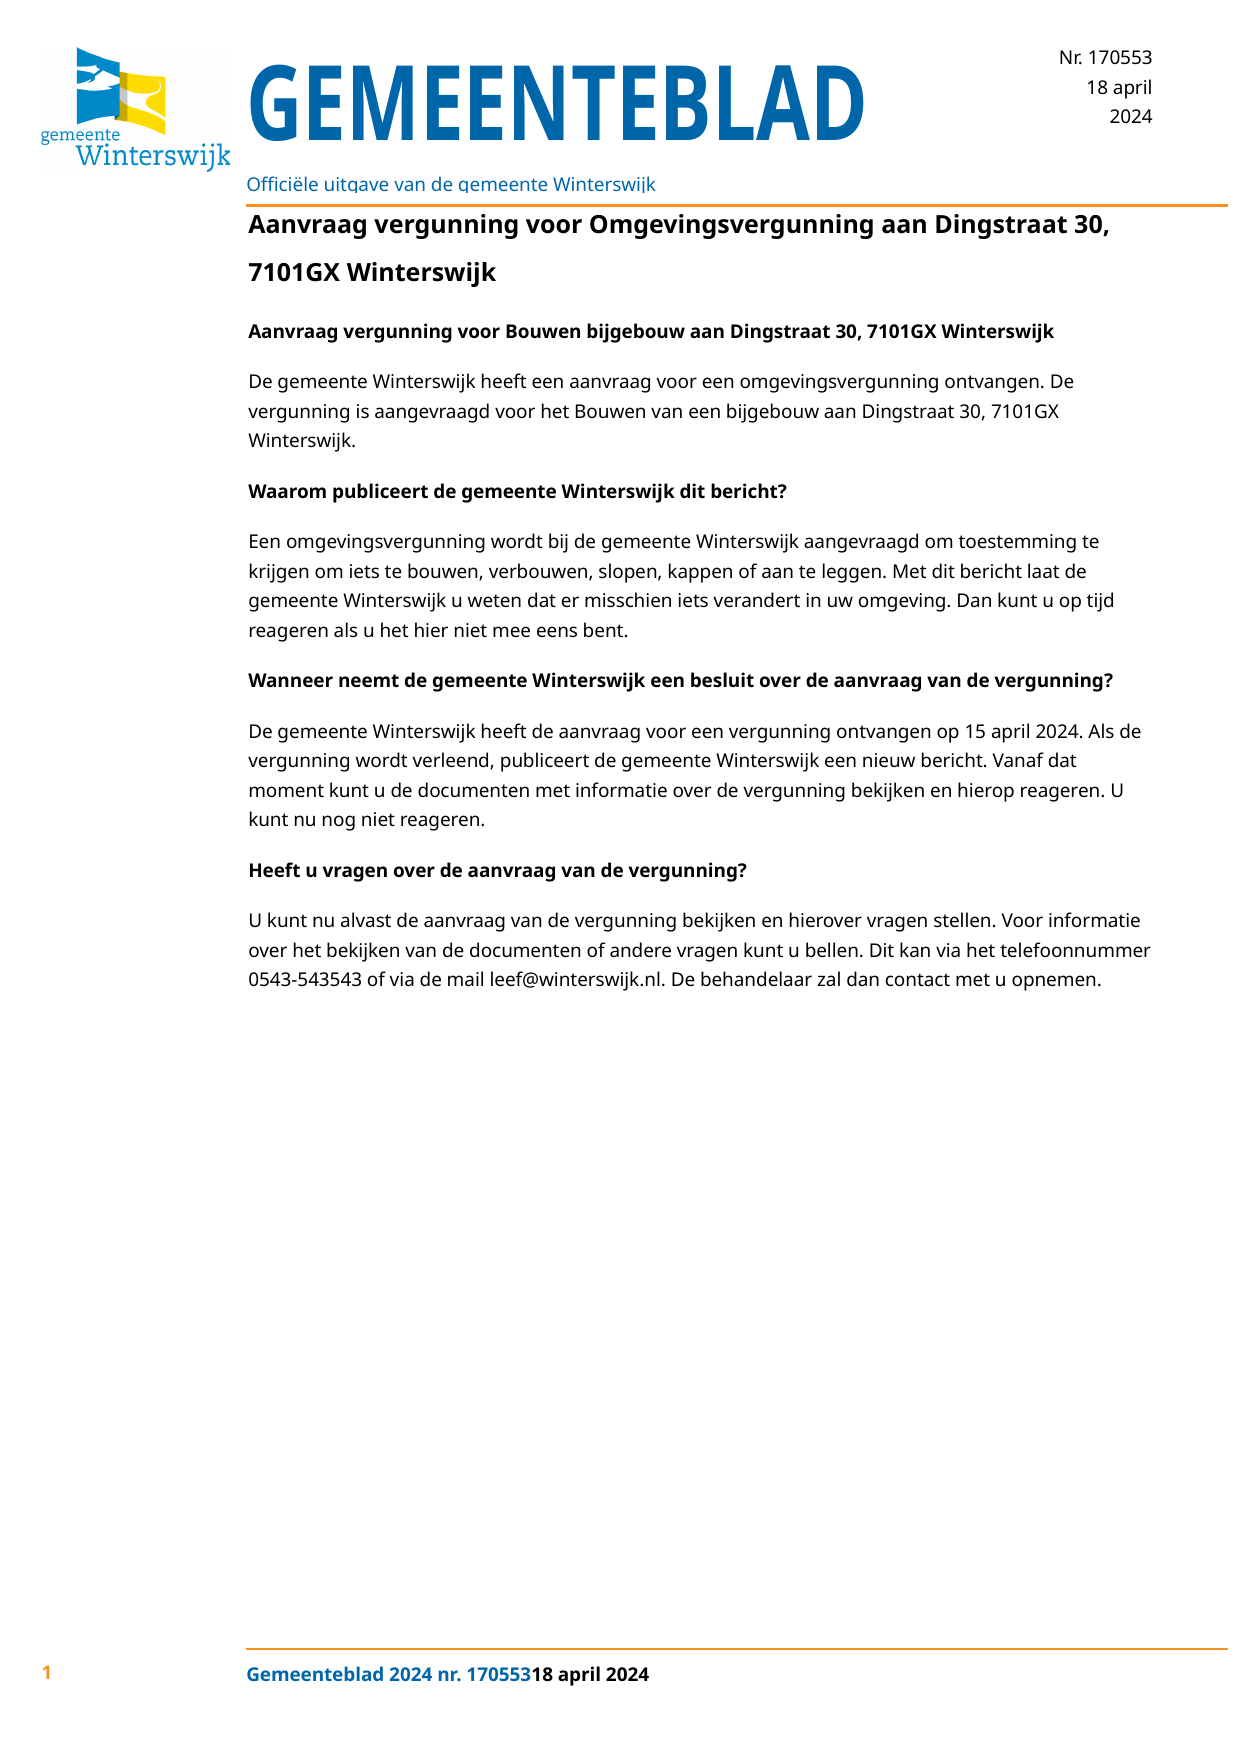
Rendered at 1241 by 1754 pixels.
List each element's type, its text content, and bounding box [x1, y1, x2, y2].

text Waarom publiceert de gemeente Winterswijk dit bericht? [248, 478, 1152, 504]
picture [225, 153, 231, 162]
text U kunt nu alvast de aanvraag van de vergunning bekijken en hierover vragen stellen. Voor informatie over het bekijken van de documenten of andere vragen kunt u bellen. Dit kan via het telefoonnummer 0543-543543 of via de mail leef@winterswijk.nl. De behandelaar zal dan contact met u opnemen. [248, 907, 1152, 992]
text Aanvraag vergunning voor Omgevingsvergunning aan Dingstraat 30, 7101GX Winterswijk [248, 207, 1152, 288]
text De gemeente Winterswijk heeft de aanvraag voor een vergunning ontvangen op 15 april 2024. Als de vergunning wordt verleend, publiceert de gemeente Winterswijk een nieuw bericht. Vanaf dat moment kunt u de documenten met informatie over de vergunning bekijken en hierop reageren. U kunt nu nog niet reageren. [248, 718, 1152, 832]
picture [41, 47, 231, 172]
text De gemeente Winterswijk heeft een aanvraag voor een omgevingsvergunning ontvangen. De vergunning is aangevraagd voor het Bouwen van een bijgebouw aan Dingstraat 30, 7101GX Winterswijk. [248, 368, 1152, 453]
text Een omgevingsvergunning wordt bij de gemeente Winterswijk aangevraagd om toestemming te krijgen om iets te bouwen, verbouwen, slopen, kappen of aan te leggen. Met dit bericht laat de gemeente Winterswijk u weten dat er misschien iets verandert in uw omgeving. Dan kunt u op tijd reageren als u het hier niet mee eens bent. [248, 528, 1152, 643]
text Heeft u vragen over de aanvraag van de vergunning? [248, 857, 1152, 883]
text Aanvraag vergunning voor Bouwen bijgebouw aan Dingstraat 30, 7101GX Winterswijk [248, 318, 1152, 344]
text Wanneer neemt de gemeente Winterswijk een besluit over de aanvraag van de vergunning? [248, 667, 1152, 693]
